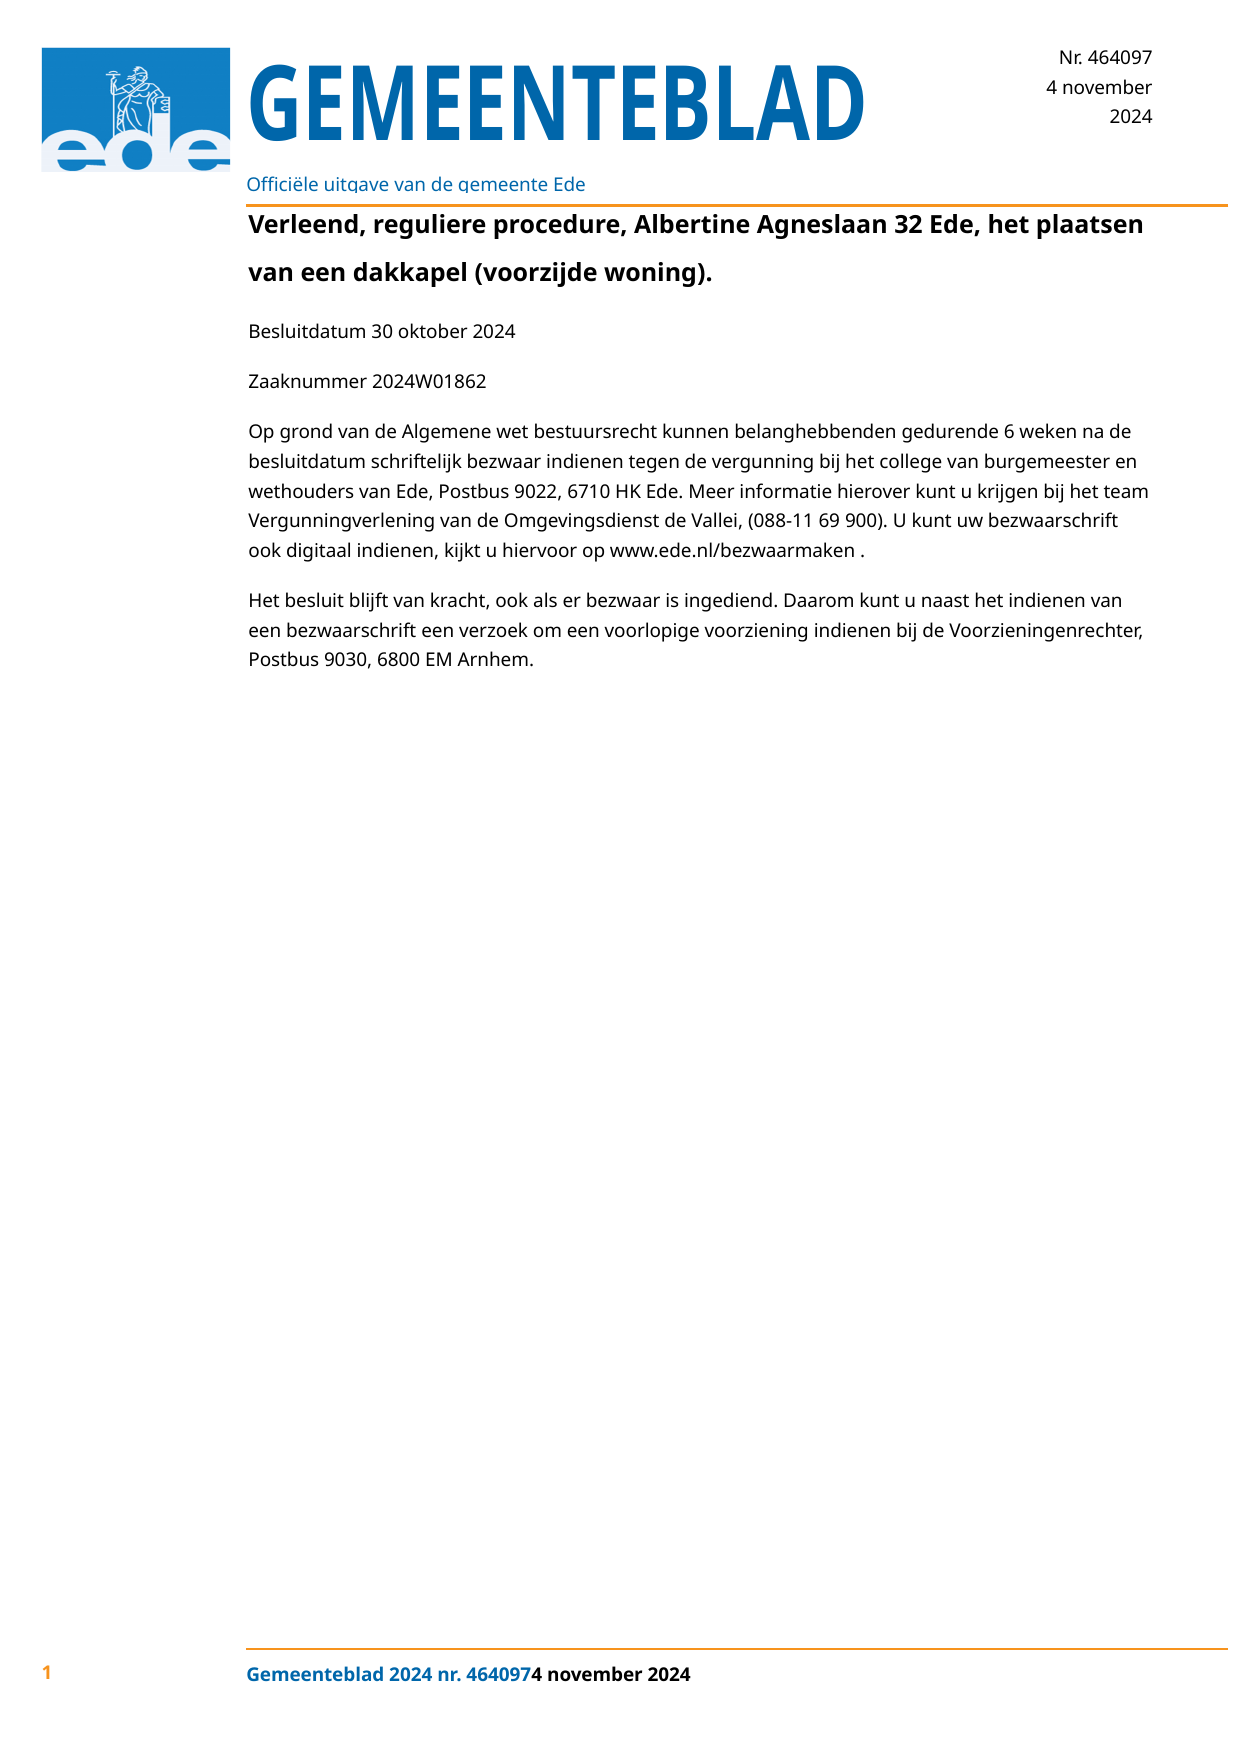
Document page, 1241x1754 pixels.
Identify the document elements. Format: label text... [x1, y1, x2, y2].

text Zaaknummer 2024W01862 [248, 368, 1152, 394]
text Op grond van de Algemene wet bestuursrecht kunnen belanghebbenden gedurende 6 weken na de besluitdatum schriftelijk bezwaar indienen tegen de vergunning bij het college van burgemeester en wethouders van Ede, Postbus 9022, 6710 HK Ede. Meer informatie hierover kunt u krijgen bij het team Vergunningverlening van de Omgevingsdienst de Vallei, (088-11 69 900). U kunt uw bezwaarschrift ook digitaal indienen, kijkt u hiervoor op www.ede.nl/bezwaarmaken . [248, 419, 1152, 563]
text Het besluit blijft van kracht, ook als er bezwaar is ingediend. Daarom kunt u naast het indienen van een bezwaarschrift een verzoek om een voorlopige voorziening indienen bij de Voorzieningenrechter, Postbus 9030, 6800 EM Arnhem. [248, 587, 1152, 672]
picture [41, 47, 231, 172]
text Verleend, reguliere procedure, Albertine Agneslaan 32 Ede, het plaatsen van een dakkapel (voorzijde woning). [248, 207, 1152, 288]
text Besluitdatum 30 oktober 2024 [248, 318, 1152, 344]
